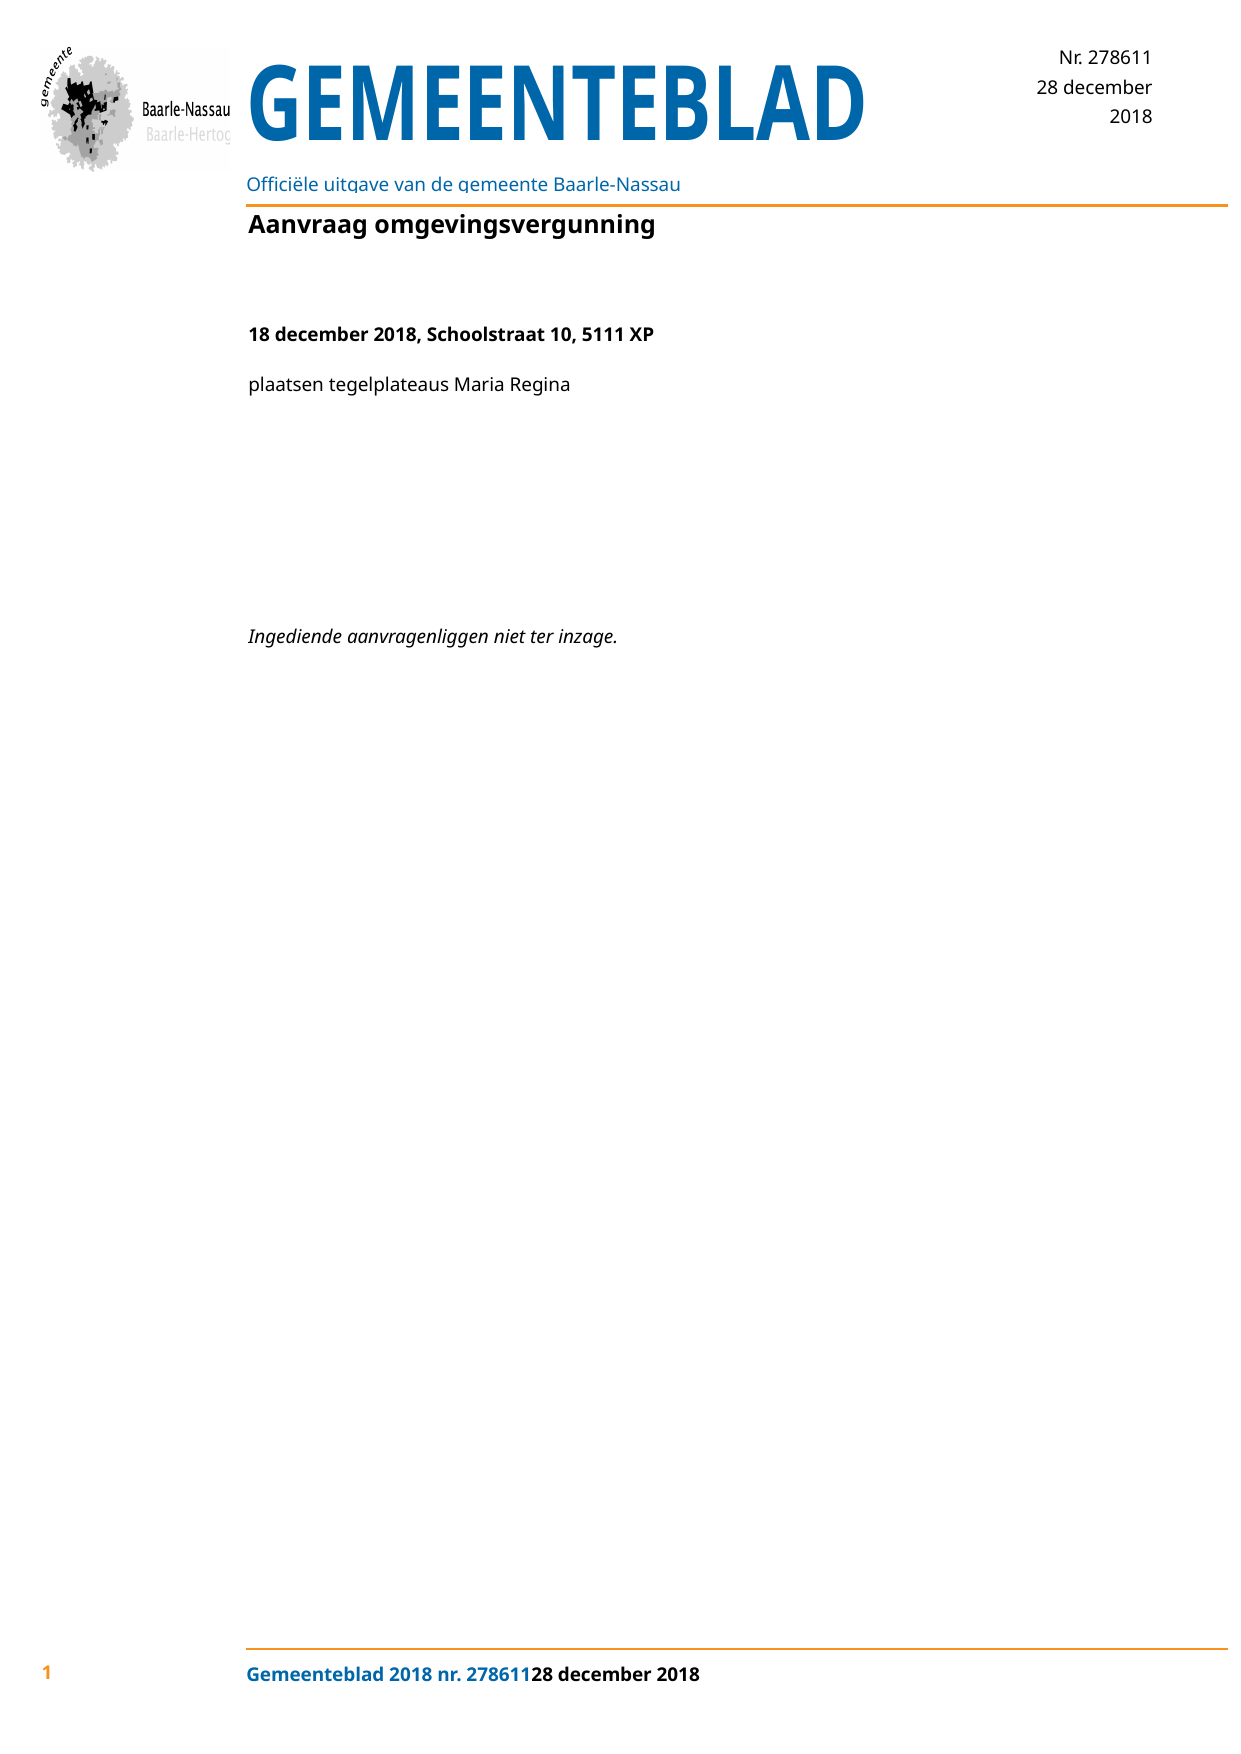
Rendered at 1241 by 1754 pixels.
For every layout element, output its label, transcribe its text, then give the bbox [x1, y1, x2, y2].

text plaatsen tegelplateaus Maria Regina [248, 371, 1152, 397]
picture [41, 47, 231, 172]
text Aanvraag omgevingsvergunning [248, 207, 1152, 241]
text Ingediende aanvragenliggen niet ter inzage. [248, 623, 1152, 649]
text 18 december 2018, Schoolstraat 10, 5111 XP [248, 321, 1152, 346]
